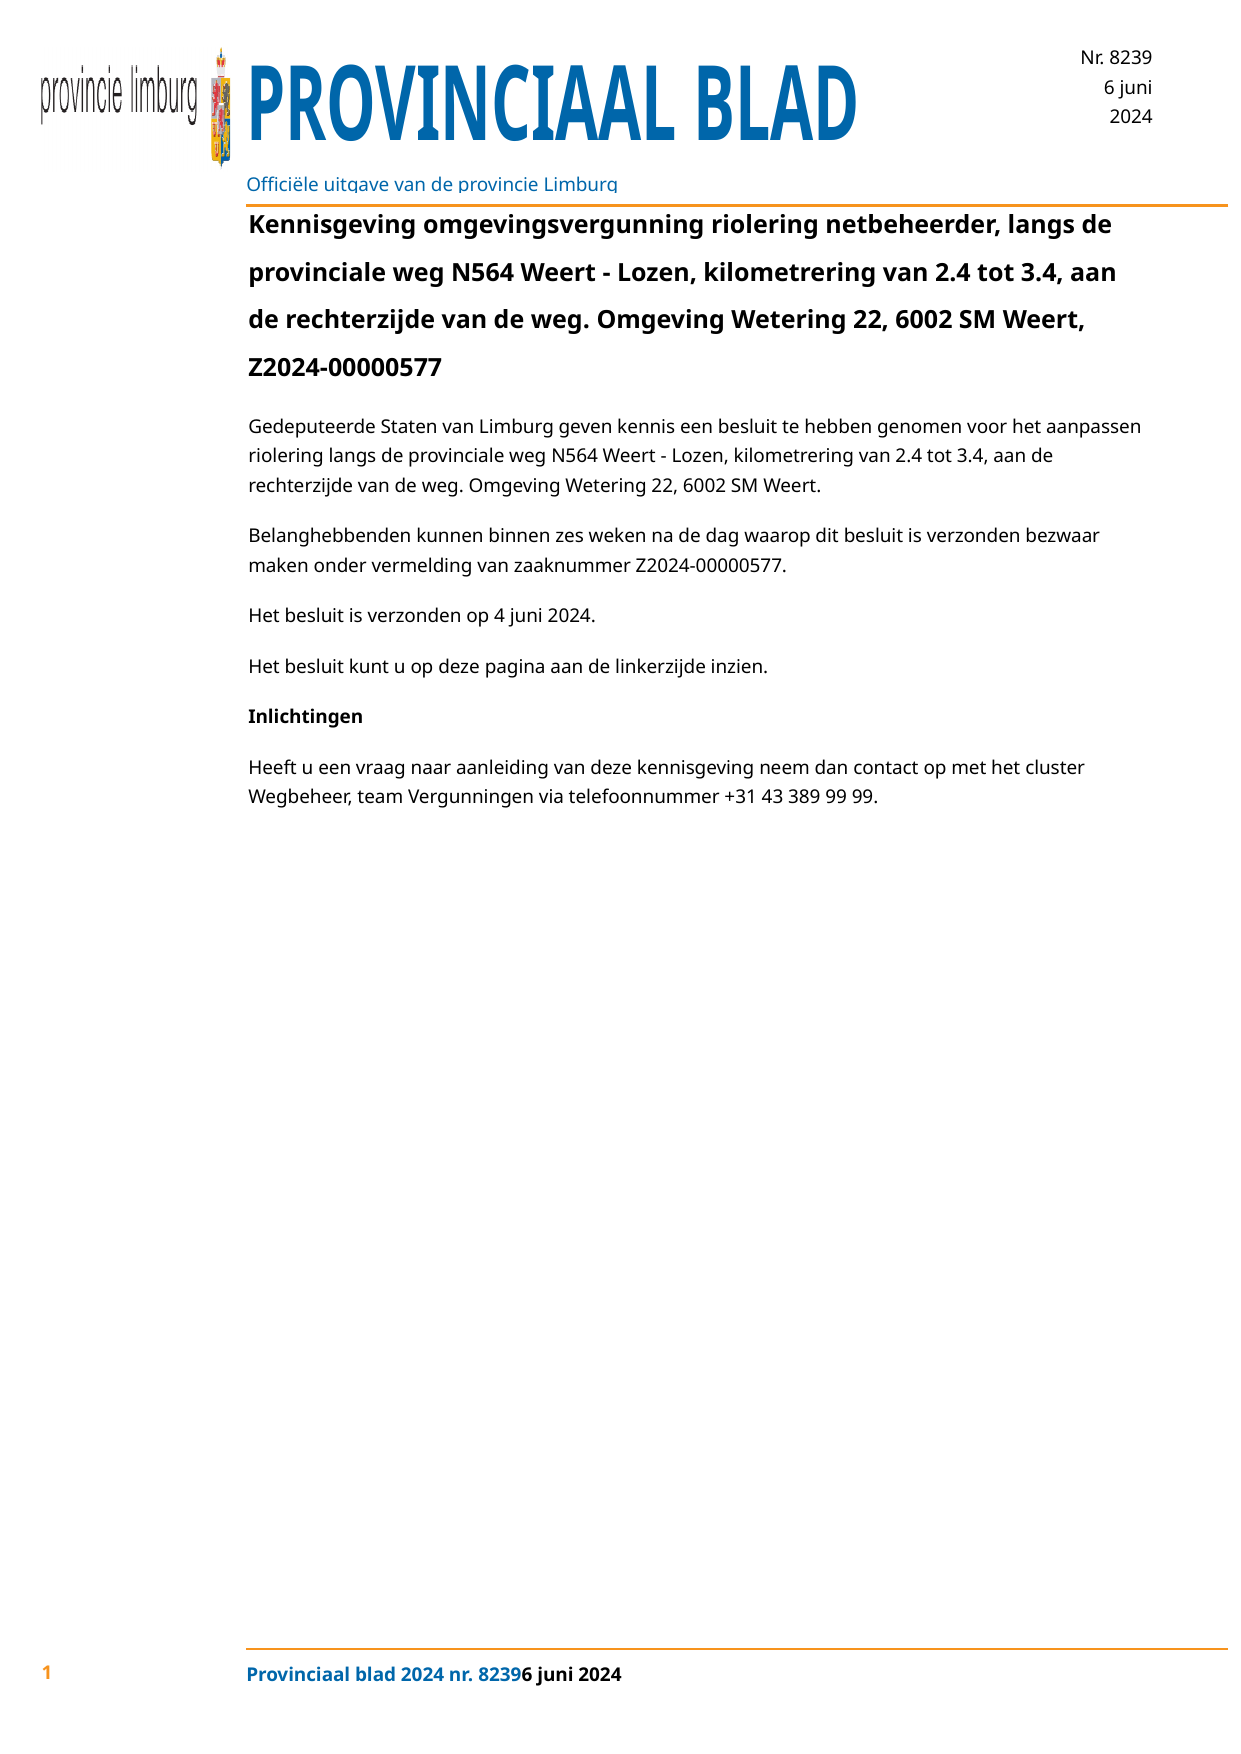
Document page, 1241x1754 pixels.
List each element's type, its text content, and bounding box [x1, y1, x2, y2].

text Gedeputeerde Staten van Limburg geven kennis een besluit te hebben genomen voor het aanpassen riolering langs de provinciale weg N564 Weert - Lozen, kilometrering van 2.4 tot 3.4, aan de rechterzijde van de weg. Omgeving Wetering 22, 6002 SM Weert. [248, 413, 1152, 498]
text Kennisgeving omgevingsvergunning riolering netbeheerder, langs de provinciale weg N564 Weert - Lozen, kilometrering van 2.4 tot 3.4, aan de rechterzijde van de weg. Omgeving Wetering 22, 6002 SM Weert, Z2024-00000577 [248, 207, 1152, 384]
text Heeft u een vraag naar aanleiding van deze kennisgeving neem dan contact op met het cluster Wegbeheer, team Vergunningen via telefoonnummer +31 43 389 99 99. [248, 754, 1152, 809]
text Het besluit is verzonden op 4 juni 2024. [248, 603, 1152, 628]
picture [41, 47, 231, 172]
text Het besluit kunt u op deze pagina aan de linkerzijde inzien. [248, 653, 1152, 679]
text Belanghebbenden kunnen binnen zes weken na de dag waarop dit besluit is verzonden bezwaar maken onder vermelding van zaaknummer Z2024-00000577. [248, 523, 1152, 578]
text Inlichtingen [248, 703, 1152, 729]
